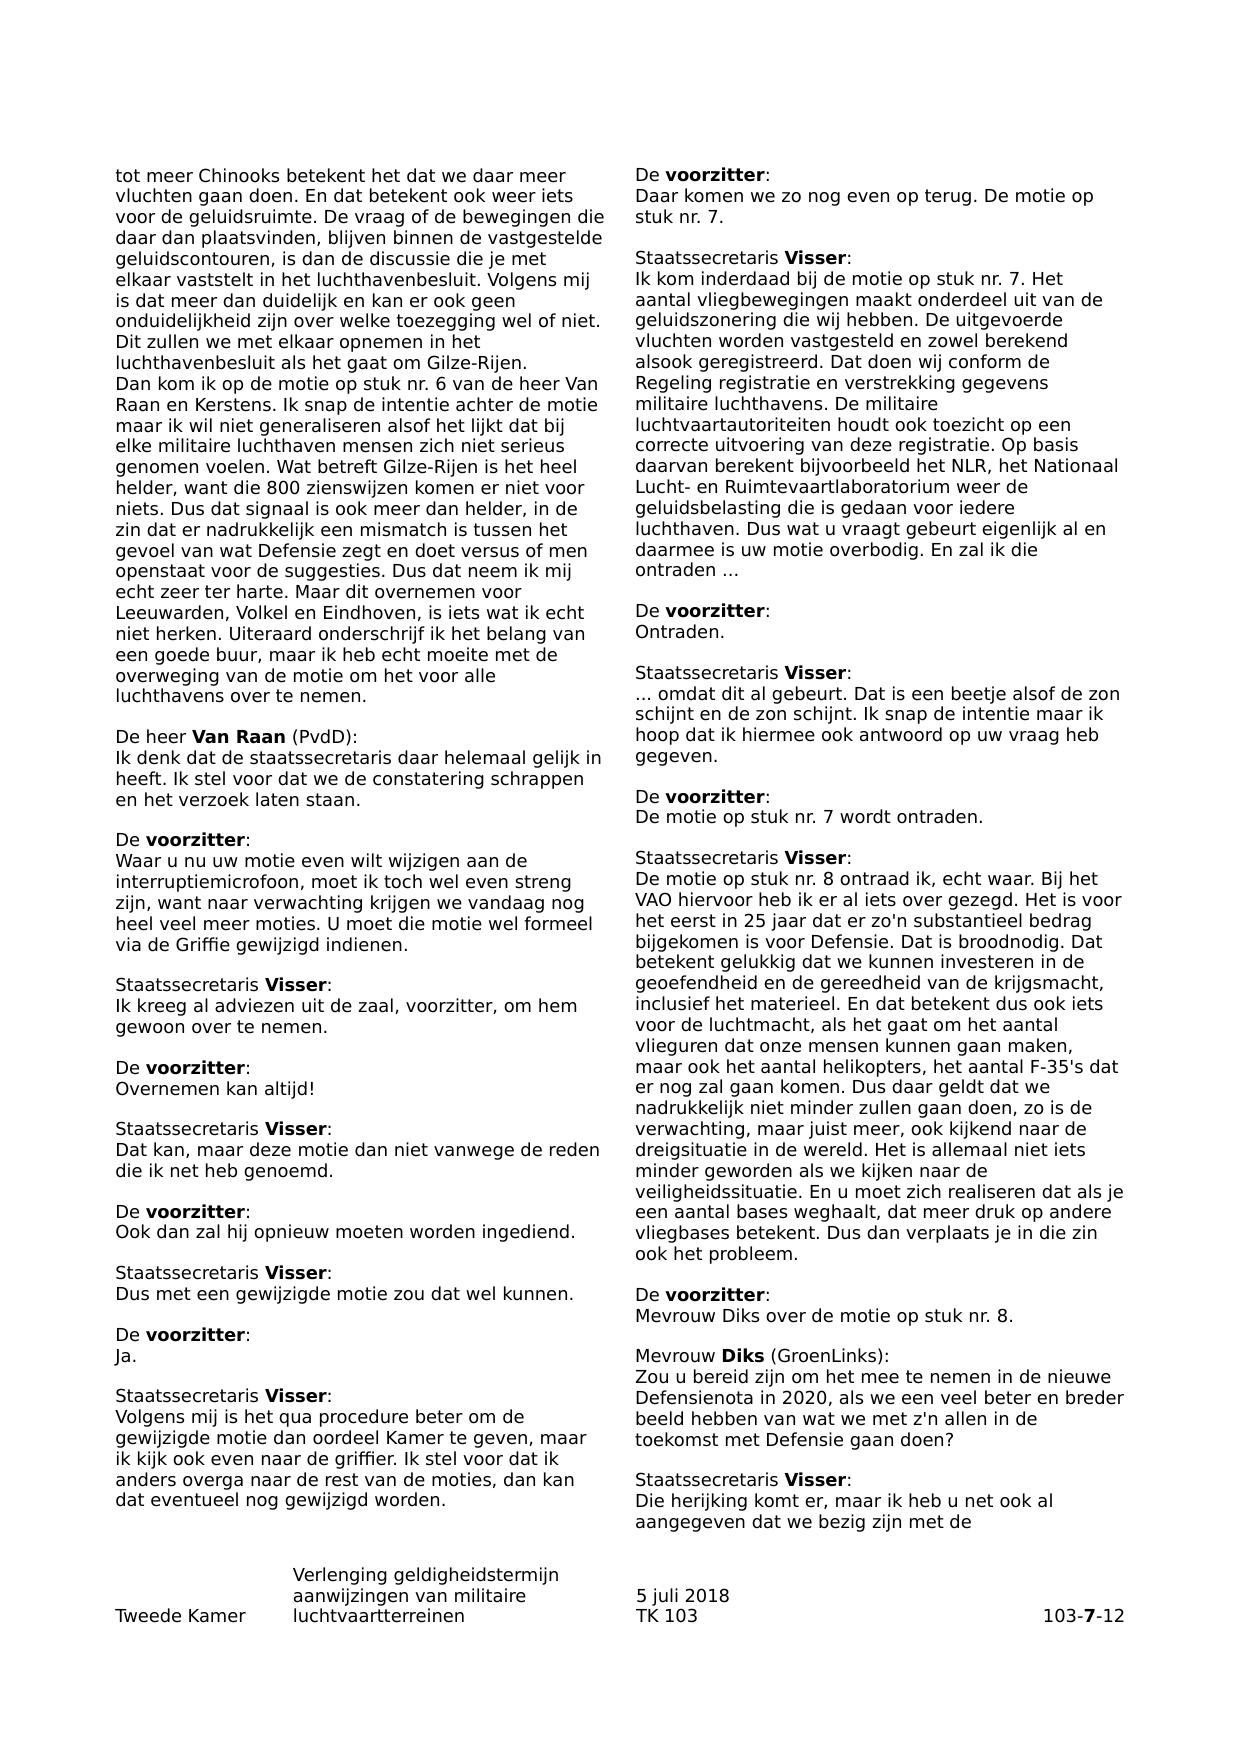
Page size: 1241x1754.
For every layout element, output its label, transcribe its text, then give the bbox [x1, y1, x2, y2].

text Dus met een gewijzigde motie zou dat wel kunnen. [115, 1284, 605, 1304]
text Dan kom ik op de motie op stuk nr. 6 van de heer Van Raan en Kerstens. Ik snap de intentie achter de motie maar ik wil niet generaliseren alsof het lijkt dat bij elke militaire luchthaven mensen zich niet serieus genomen voelen. Wat betreft Gilze-Rijen is het heel helder, want die 800 zienswijzen komen er niet voor niets. Dus dat signaal is ook meer dan helder, in de zin dat er nadrukkelijk een mismatch is tussen het gevoel van wat Defensie zegt en doet versus of men openstaat voor de suggesties. Dus dat neem ik mij echt zeer ter harte. Maar dit overnemen voor Leeuwarden, Volkel en Eindhoven, is iets wat ik echt niet herken. Uiteraard onderschrijf ik het belang van een goede buur, maar ik heb echt moeite met de overweging van de motie om het voor alle luchthavens over te nemen. [115, 374, 605, 707]
text Ik denk dat de staatssecretaris daar helemaal gelijk in heeft. Ik stel voor dat we de constatering schrappen en het verzoek laten staan. [115, 748, 605, 810]
text De voorzitter: [115, 1057, 605, 1078]
text De motie op stuk nr. 8 ontraad ik, echt waar. Bij het VAO hiervoor heb ik er al iets over gezegd. Het is voor het eerst in 25 jaar dat er zo'n substantieel bedrag bijgekomen is voor Defensie. Dat is broodnodig. Dat betekent gelukkig dat we kunnen investeren in de geoefendheid en de gereedheid van de krijgsmacht, inclusief het materieel. En dat betekent dus ook iets voor de luchtmacht, als het gaat om het aantal vlieguren dat onze mensen kunnen gaan maken, maar ook het aantal helikopters, het aantal F-35's dat er nog zal gaan komen. Dus daar geldt dat we nadrukkelijk niet minder zullen gaan doen, zo is de verwachting, maar juist meer, ook kijkend naar de dreigsituatie in de wereld. Het is allemaal niet iets minder geworden als we kijken naar de veiligheidssituatie. En u moet zich realiseren dat als je een aantal bases weghaalt, dat meer druk op andere vliegbases betekent. Dus dan verplaats je in die zin ook het probleem. [635, 869, 1125, 1265]
text De voorzitter: [115, 1201, 605, 1222]
text Ik kreeg al adviezen uit de zaal, voorzitter, om hem gewoon over te nemen. [115, 996, 605, 1037]
text Zou u bereid zijn om het mee te nemen in de nieuwe Defensienota in 2020, als we een veel beter en breder beeld hebben van wat we met z'n allen in de toekomst met Defensie gaan doen? [635, 1367, 1125, 1450]
text Dat kan, maar deze motie dan niet vanwege de reden die ik net heb genoemd. [115, 1140, 605, 1181]
text Staatssecretaris Visser: [115, 975, 605, 996]
text Ontraden. [635, 622, 1125, 642]
text Ook dan zal hij opnieuw moeten worden ingediend. [115, 1222, 605, 1243]
text De heer Van Raan (PvdD): [115, 727, 605, 748]
text Staatssecretaris Visser: [635, 248, 1125, 268]
text Overnemen kan altijd! [115, 1078, 605, 1099]
text De voorzitter: [115, 830, 605, 851]
text De voorzitter: [635, 787, 1125, 807]
text Die herijking komt er, maar ik heb u net ook al aangegeven dat we bezig zijn met de [635, 1491, 1125, 1533]
text Daar komen we zo nog even op terug. De motie op stuk nr. 7. [635, 186, 1125, 228]
text Ja. [115, 1345, 605, 1366]
text De voorzitter: [635, 165, 1125, 186]
text De voorzitter: [115, 1324, 605, 1345]
text Staatssecretaris Visser: [635, 1470, 1125, 1491]
text De voorzitter: [635, 601, 1125, 622]
text tot meer Chinooks betekent het dat we daar meer vluchten gaan doen. En dat betekent ook weer iets voor de geluidsruimte. De vraag of de bewegingen die daar dan plaatsvinden, blijven binnen de vastgestelde geluidscontouren, is dan de discussie die je met elkaar vaststelt in het luchthavenbesluit. Volgens mij is dat meer dan duidelijk en kan er ook geen onduidelijkheid zijn over welke toezegging wel of niet. Dit zullen we met elkaar opnemen in het luchthavenbesluit als het gaat om Gilze-Rijen. [115, 165, 605, 374]
text Mevrouw Diks over de motie op stuk nr. 8. [635, 1305, 1125, 1326]
text Staatssecretaris Visser: [115, 1263, 605, 1284]
text Volgens mij is het qua procedure beter om de gewijzigde motie dan oordeel Kamer te geven, maar ik kijk ook even naar de griffier. Ik stel voor dat ik anders overga naar de rest van de moties, dan kan dat eventueel nog gewijzigd worden. [115, 1407, 605, 1511]
text Staatssecretaris Visser: [635, 848, 1125, 869]
text ... omdat dit al gebeurt. Dat is een beetje alsof de zon schijnt en de zon schijnt. Ik snap de intentie maar ik hoop dat ik hiermee ook antwoord op uw vraag heb gegeven. [635, 683, 1125, 767]
text De voorzitter: [635, 1285, 1125, 1305]
text De motie op stuk nr. 7 wordt ontraden. [635, 807, 1125, 828]
text Waar u nu uw motie even wilt wijzigen aan de interruptiemicrofoon, moet ik toch wel even streng zijn, want naar verwachting krijgen we vandaag nog heel veel meer moties. U moet die motie wel formeel via de Griffie gewijzigd indienen. [115, 851, 605, 955]
text Staatssecretaris Visser: [635, 662, 1125, 683]
text Ik kom inderdaad bij de motie op stuk nr. 7. Het aantal vliegbewegingen maakt onderdeel uit van de geluidszonering die wij hebben. De uitgevoerde vluchten worden vastgesteld en zowel berekend alsook geregistreerd. Dat doen wij conform de Regeling registratie en verstrekking gegevens militaire luchthavens. De militaire luchtvaartautoriteiten houdt ook toezicht op een correcte uitvoering van deze registratie. Op basis daarvan berekent bijvoorbeeld het NLR, het Nationaal Lucht- en Ruimtevaartlaboratorium weer de geluidsbelasting die is gedaan voor iedere luchthaven. Dus wat u vraagt gebeurt eigenlijk al en daarmee is uw motie overbodig. En zal ik die ontraden ... [635, 268, 1125, 581]
text Staatssecretaris Visser: [115, 1386, 605, 1407]
text Staatssecretaris Visser: [115, 1119, 605, 1140]
text Mevrouw Diks (GroenLinks): [635, 1346, 1125, 1367]
